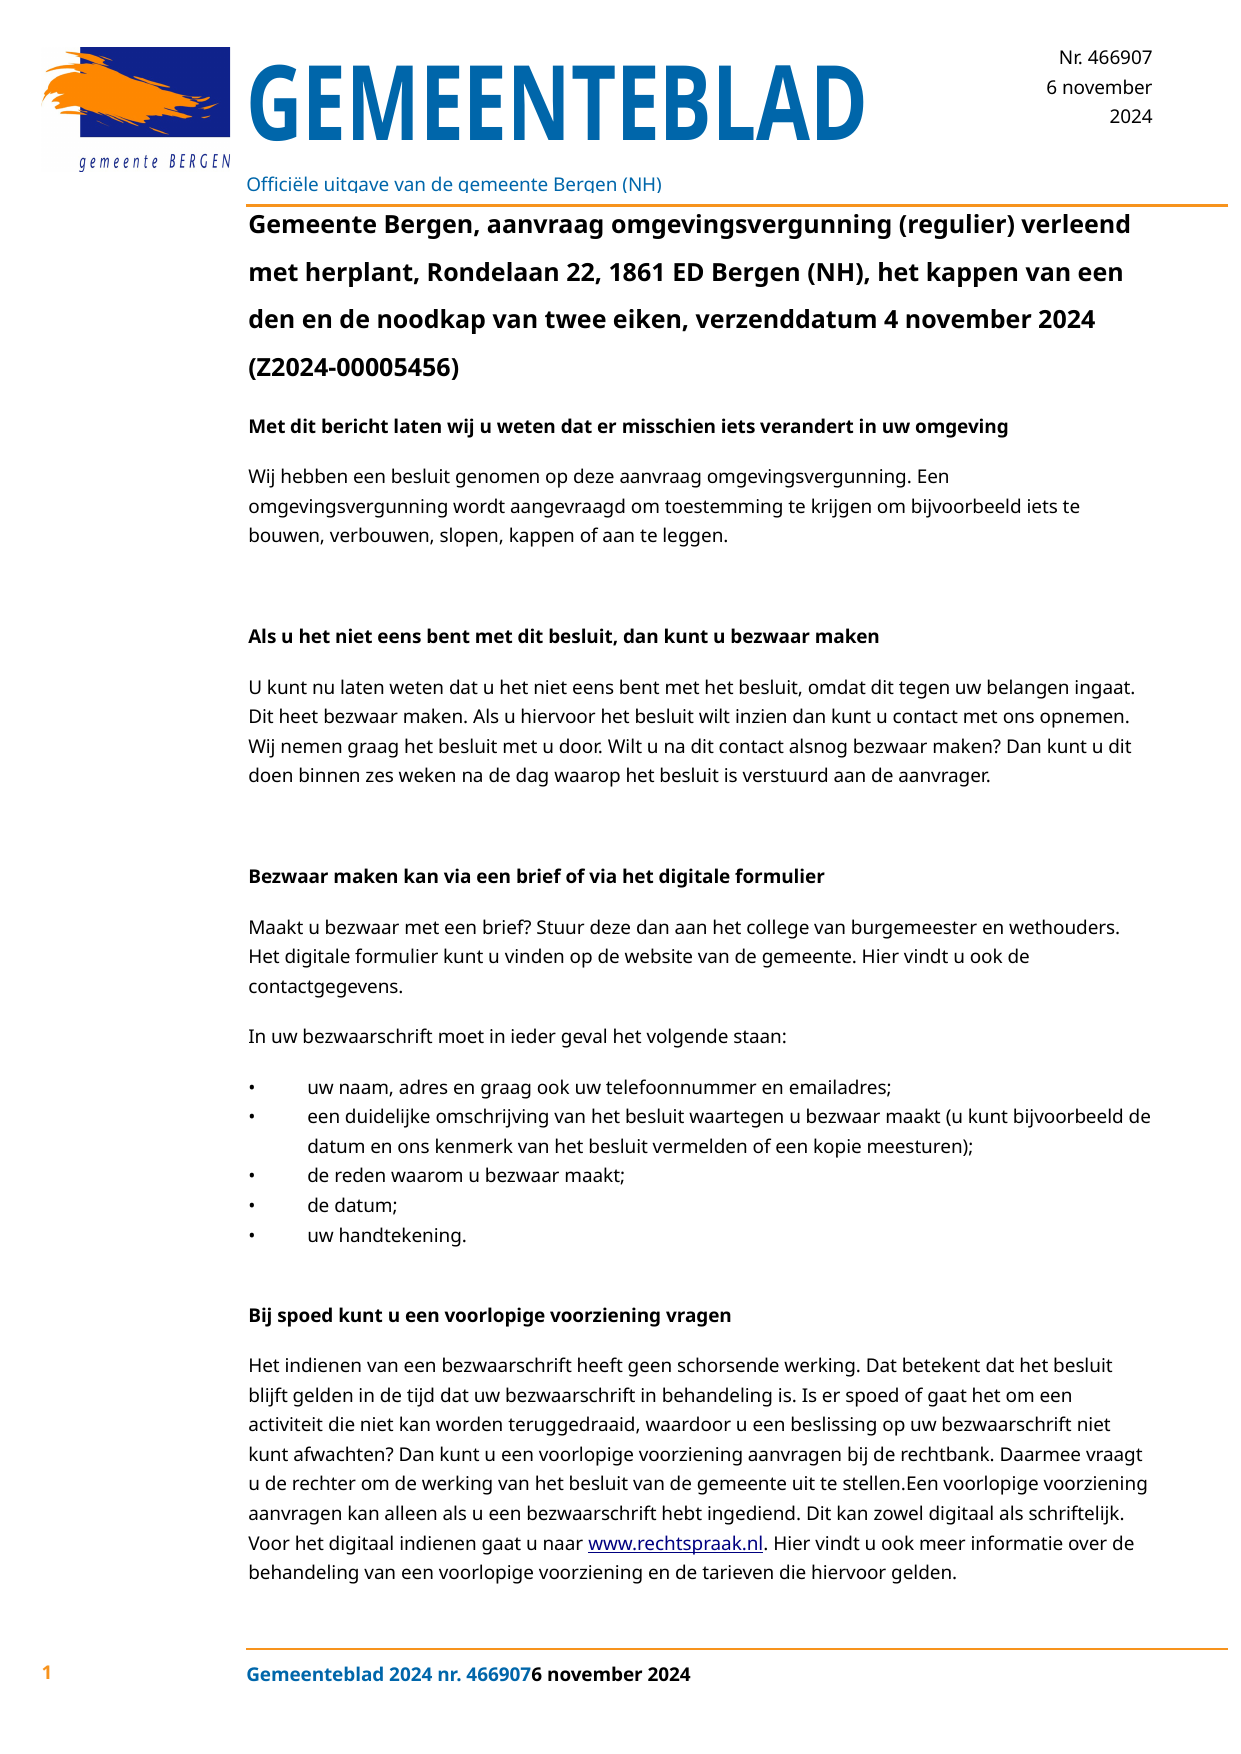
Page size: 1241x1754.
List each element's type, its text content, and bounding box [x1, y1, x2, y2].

text Gemeente Bergen, aanvraag omgevingsvergunning (regulier) verleend met herplant, Rondelaan 22, 1861 ED Bergen (NH), het kappen van een den en de noodkap van twee eiken, verzenddatum 4 november 2024 (Z2024-00005456) [248, 207, 1152, 384]
text Bezwaar maken kan via een brief of via het digitale formulier [248, 863, 1152, 889]
text U kunt nu laten weten dat u het niet eens bent met het besluit, omdat dit tegen uw belangen ingaat. Dit heet bezwaar maken. Als u hiervoor het besluit wilt inzien dan kunt u contact met ons opnemen. Wij nemen graag het besluit met u door. Wilt u na dit contact alsnog bezwaar maken? Dan kunt u dit doen binnen zes weken na de dag waarop het besluit is verstuurd aan de aanvrager. [248, 674, 1152, 788]
text Bij spoed kunt u een voorlopige voorziening vragen [248, 1302, 1152, 1328]
text Met dit bericht laten wij u weten dat er misschien iets verandert in uw omgeving [248, 413, 1152, 439]
picture [41, 47, 231, 172]
text Wij hebben een besluit genomen op deze aanvraag omgevingsvergunning. Een omgevingsvergunning wordt aangevraagd om toestemming te krijgen om bijvoorbeeld iets te bouwen, verbouwen, slopen, kappen of aan te leggen. [248, 463, 1152, 548]
text Maakt u bezwaar met een brief? Stuur deze dan aan het college van burgemeester en wethouders. Het digitale formulier kunt u vinden op de website van de gemeente. Hier vindt u ook de contactgegevens. [248, 914, 1152, 999]
list een duidelijke omschrijving van het besluit waartegen u bezwaar maakt (u kunt bijvoorbeeld de datum en ons kenmerk van het besluit vermelden of een kopie meesturen); [248, 1103, 1152, 1159]
list uw handtekening. [248, 1222, 1152, 1248]
text In uw bezwaarschrift moet in ieder geval het volgende staan: [248, 1023, 1152, 1049]
list uw naam, adres en graag ook uw telefoonnummer en emailadres; [248, 1074, 1152, 1100]
list de datum; [248, 1192, 1152, 1218]
text Als u het niet eens bent met dit besluit, dan kunt u bezwaar maken [248, 623, 1152, 649]
text Het indienen van een bezwaarschrift heeft geen schorsende werking. Dat betekent dat het besluit blijft gelden in de tijd dat uw bezwaarschrift in behandeling is. Is er spoed of gaat het om een activiteit die niet kan worden teruggedraaid, waardoor u een beslissing op uw bezwaarschrift niet kunt afwachten? Dan kunt u een voorlopige voorziening aanvragen bij de rechtbank. Daarmee vraagt u de rechter om de werking van het besluit van de gemeente uit te stellen.Een voorlopige voorziening aanvragen kan alleen als u een bezwaarschrift hebt ingediend. Dit kan zowel digitaal als schriftelijk. Voor het digitaal indienen gaat u naar www.rechtspraak.nl. Hier vindt u ook meer informatie over de behandeling van een voorlopige voorziening en de tarieven die hiervoor gelden. [248, 1352, 1152, 1585]
list de reden waarom u bezwaar maakt; [248, 1163, 1152, 1188]
